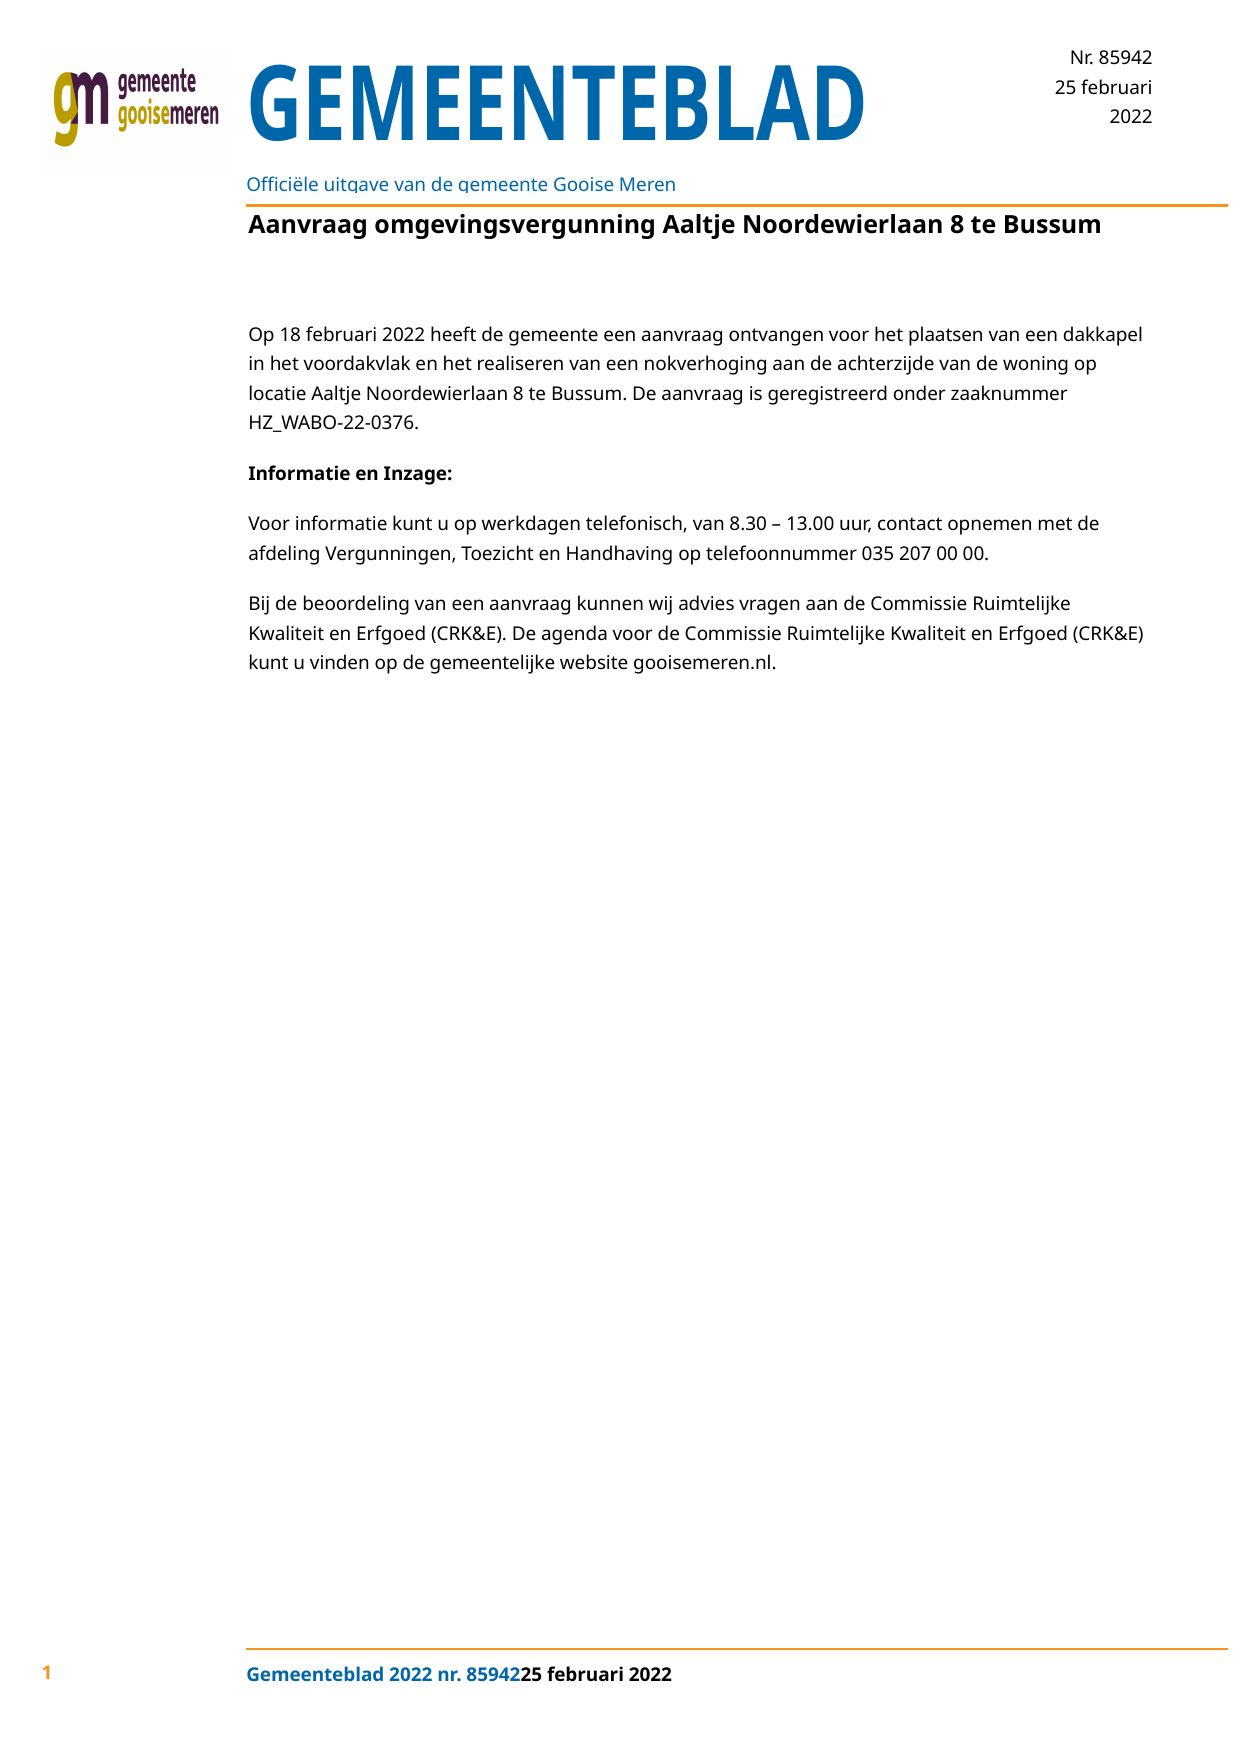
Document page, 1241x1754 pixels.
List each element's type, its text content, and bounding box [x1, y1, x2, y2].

text Op 18 februari 2022 heeft de gemeente een aanvraag ontvangen voor het plaatsen van een dakkapel in het voordakvlak en het realiseren van een nokverhoging aan de achterzijde van de woning op locatie Aaltje Noordewierlaan 8 te Bussum. De aanvraag is geregistreerd onder zaaknummer HZ_WABO-22-0376. [248, 321, 1152, 435]
text Aanvraag omgevingsvergunning Aaltje Noordewierlaan 8 te Bussum [248, 207, 1152, 241]
text Bij de beoordeling van een aanvraag kunnen wij advies vragen aan de Commissie Ruimtelijke Kwaliteit en Erfgoed (CRK&E). De agenda voor de Commissie Ruimtelijke Kwaliteit en Erfgoed (CRK&E) kunt u vinden op de gemeentelijke website gooisemeren.nl. [248, 590, 1152, 675]
text Informatie en Inzage: [248, 460, 1152, 486]
picture [41, 47, 231, 172]
text Voor informatie kunt u op werkdagen telefonisch, van 8.30 – 13.00 uur, contact opnemen met de afdeling Vergunningen, Toezicht en Handhaving op telefoonnummer 035 207 00 00. [248, 510, 1152, 566]
